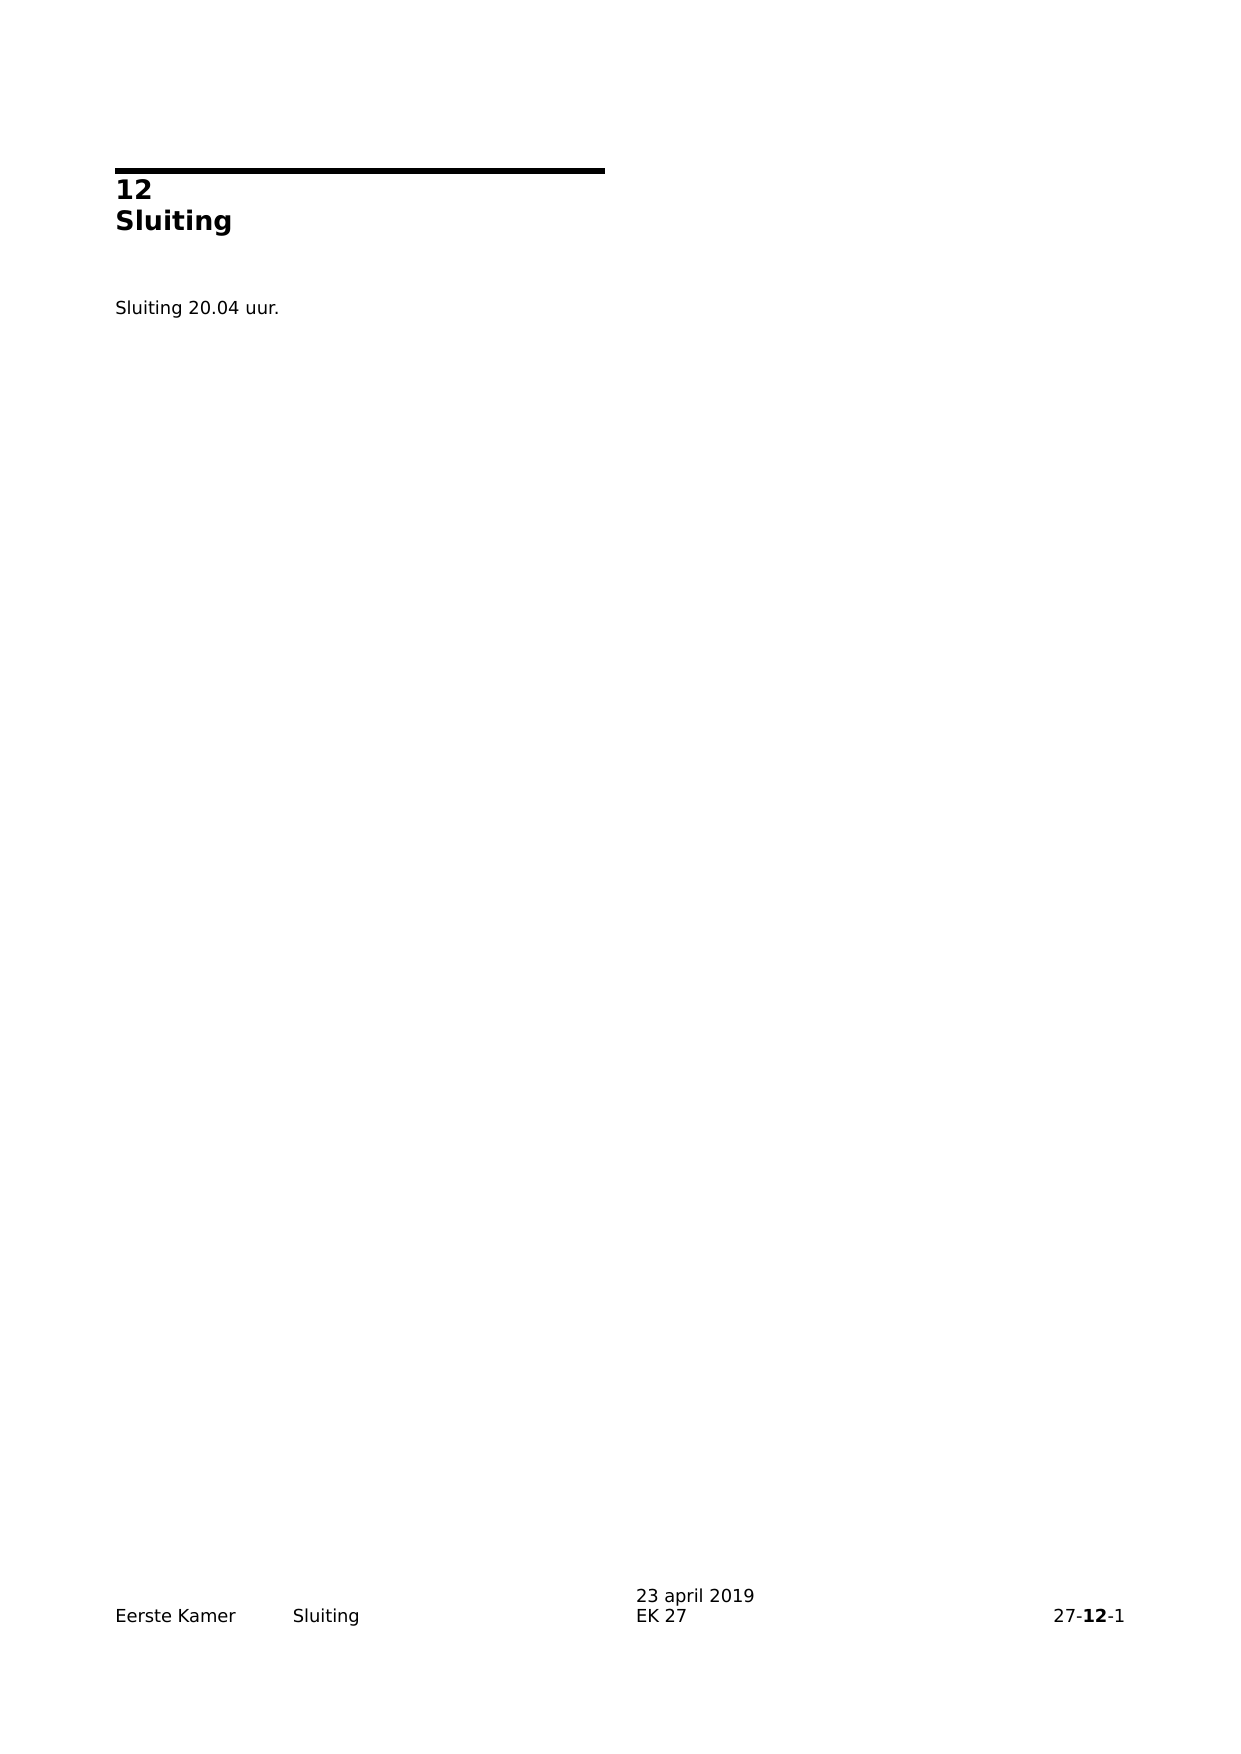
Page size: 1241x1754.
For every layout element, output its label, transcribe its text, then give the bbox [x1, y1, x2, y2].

title 12 Sluiting [115, 174, 605, 237]
text Sluiting 20.04 uur. [115, 298, 605, 318]
